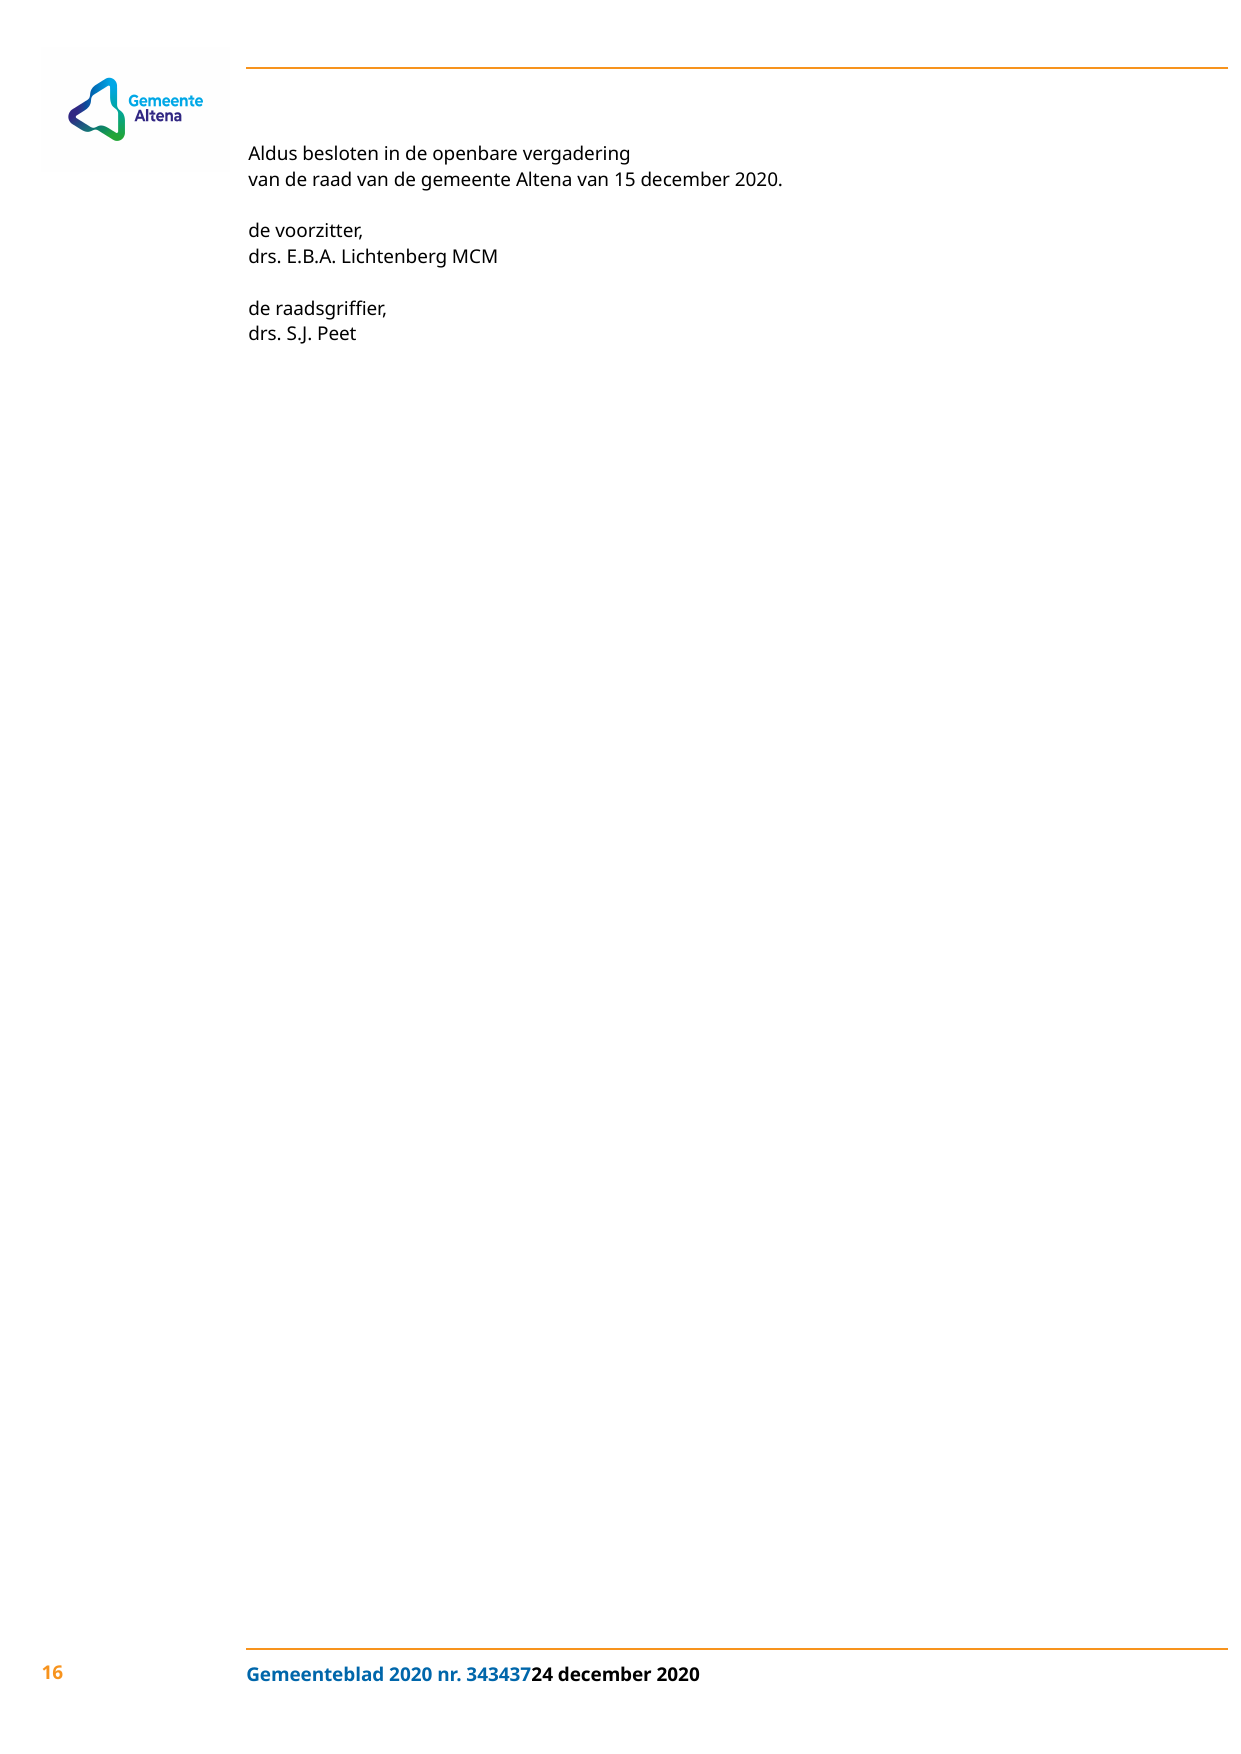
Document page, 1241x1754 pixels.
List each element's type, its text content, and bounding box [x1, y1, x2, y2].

picture [41, 47, 231, 172]
text Aldus besloten in de openbare vergadering [248, 140, 1152, 166]
text drs. E.B.A. Lichtenberg MCM [248, 243, 1152, 269]
text van de raad van de gemeente Altena van 15 december 2020. [248, 166, 1152, 192]
text drs. S.J. Peet [248, 321, 1152, 346]
text de raadsgriffier, [248, 295, 1152, 321]
text de voorzitter, [248, 218, 1152, 243]
